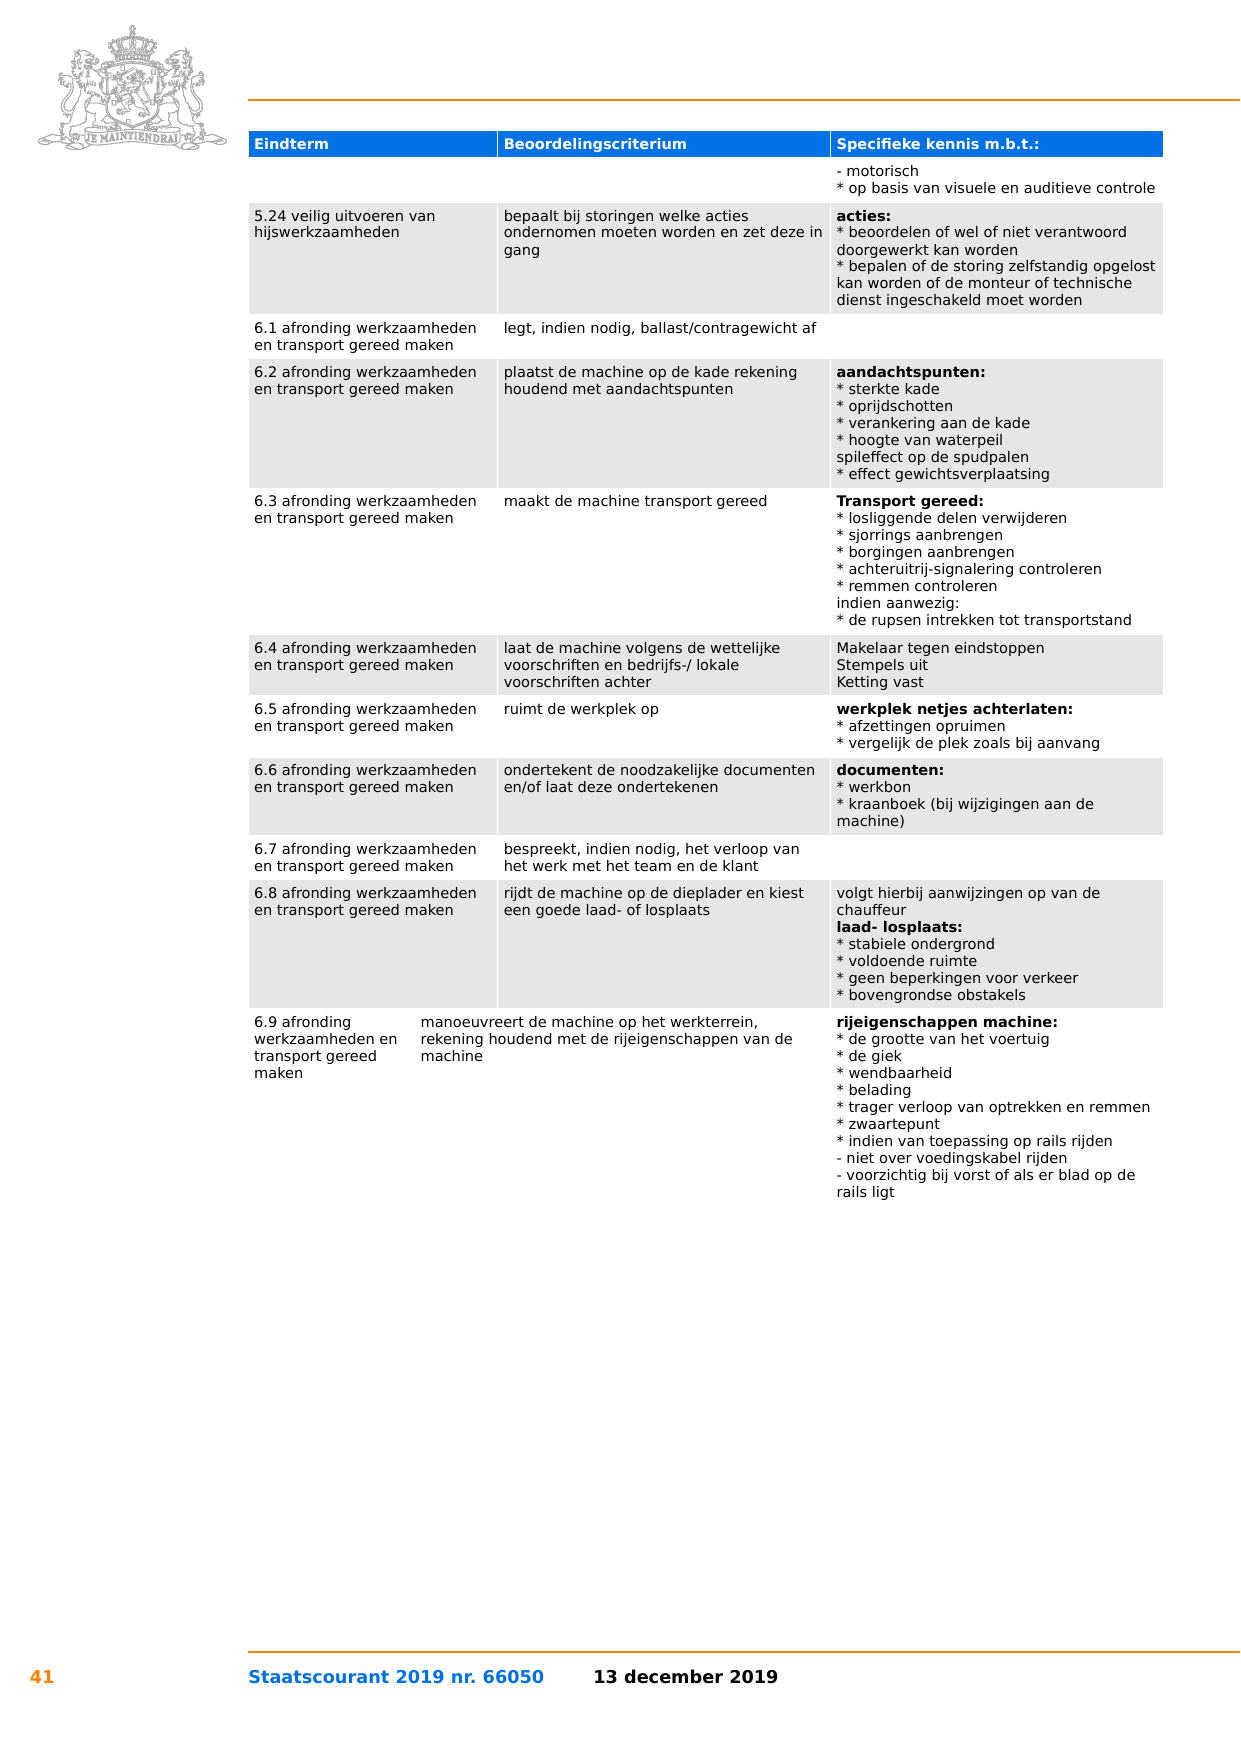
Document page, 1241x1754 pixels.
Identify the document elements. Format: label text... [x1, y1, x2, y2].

table_cell laat de machine volgens de wettelijke voorschriften en bedrijfs-/ lokale voorschriften achter [498, 635, 830, 695]
table_cell aandachtspunten: * sterkte kade * oprijdschotten * verankering aan de kade * hoogte van waterpeil spileffect op de spudpalen * effect gewichtsverplaatsing [831, 359, 1163, 488]
table_cell 6.7 afronding werkzaamheden en transport gereed maken [249, 836, 497, 879]
table_cell [831, 315, 1163, 358]
table_cell 5.24 veilig uitvoeren van hijswerkzaamheden [249, 203, 497, 314]
table_cell Transport gereed: * losliggende delen verwijderen * sjorrings aanbrengen * borgingen aanbrengen * achteruitrij-signalering controleren * remmen controleren indien aanwezig: * de rupsen intrekken tot transportstand [831, 489, 1163, 634]
table_cell ondertekent de noodzakelijke documenten en/of laat deze ondertekenen [498, 758, 830, 835]
table_cell 6.9 afronding werkzaamheden en transport gereed maken [249, 1010, 414, 1206]
table_cell ruimt de werkplek op [498, 696, 830, 757]
table_header Specifieke kennis m.b.t.: [831, 131, 1163, 157]
table_cell [498, 158, 830, 202]
table_cell rijeigenschappen machine: * de grootte van het voertuig * de giek * wendbaarheid * belading * trager verloop van optrekken en remmen * zwaartepunt * indien van toepassing op rails rijden - niet over voedingskabel rijden - voorzichtig bij vorst of als er blad op de rails ligt [831, 1010, 1163, 1206]
table_cell plaatst de machine op de kade rekening houdend met aandachtspunten [498, 359, 830, 488]
table_cell bespreekt, indien nodig, het verloop van het werk met het team en de klant [498, 836, 830, 879]
table_cell rijdt de machine op de dieplader en kiest een goede laad- of losplaats [498, 880, 830, 1008]
table_cell volgt hierbij aanwijzingen op van de chauffeur laad- losplaats: * stabiele ondergrond * voldoende ruimte * geen beperkingen voor verkeer * bovengrondse obstakels [831, 880, 1163, 1008]
table_cell 6.2 afronding werkzaamheden en transport gereed maken [249, 359, 497, 488]
table_cell acties: * beoordelen of wel of niet verantwoord doorgewerkt kan worden * bepalen of de storing zelfstandig opgelost kan worden of de monteur of technische dienst ingeschakeld moet worden [831, 203, 1163, 314]
table_cell 6.1 afronding werkzaamheden en transport gereed maken [249, 315, 497, 358]
table_cell manoeuvreert de machine op het werkterrein, rekening houdend met de rijeigenschappen van de machine [415, 1010, 830, 1206]
table_cell maakt de machine transport gereed [498, 489, 830, 634]
table_cell [831, 836, 1163, 879]
table_cell legt, indien nodig, ballast/contragewicht af [498, 315, 830, 358]
table_cell werkplek netjes achterlaten: * afzettingen opruimen * vergelijk de plek zoals bij aanvang [831, 696, 1163, 757]
table_cell documenten: * werkbon * kraanboek (bij wijzigingen aan de machine) [831, 758, 1163, 835]
table_cell 6.8 afronding werkzaamheden en transport gereed maken [249, 880, 497, 1008]
table_cell [249, 158, 497, 202]
table_cell 6.4 afronding werkzaamheden en transport gereed maken [249, 635, 497, 695]
table_cell Makelaar tegen eindstoppen Stempels uit Ketting vast [831, 635, 1163, 695]
table_cell - motorisch * op basis van visuele en auditieve controle [831, 158, 1163, 202]
table_header Eindterm [249, 131, 497, 157]
table_cell 6.3 afronding werkzaamheden en transport gereed maken [249, 489, 497, 634]
table_cell bepaalt bij storingen welke acties ondernomen moeten worden en zet deze in gang [498, 203, 830, 314]
picture [38, 25, 227, 150]
table_header Beoordelingscriterium [498, 131, 830, 157]
table_cell 6.5 afronding werkzaamheden en transport gereed maken [249, 696, 497, 757]
table_cell 6.6 afronding werkzaamheden en transport gereed maken [249, 758, 497, 835]
